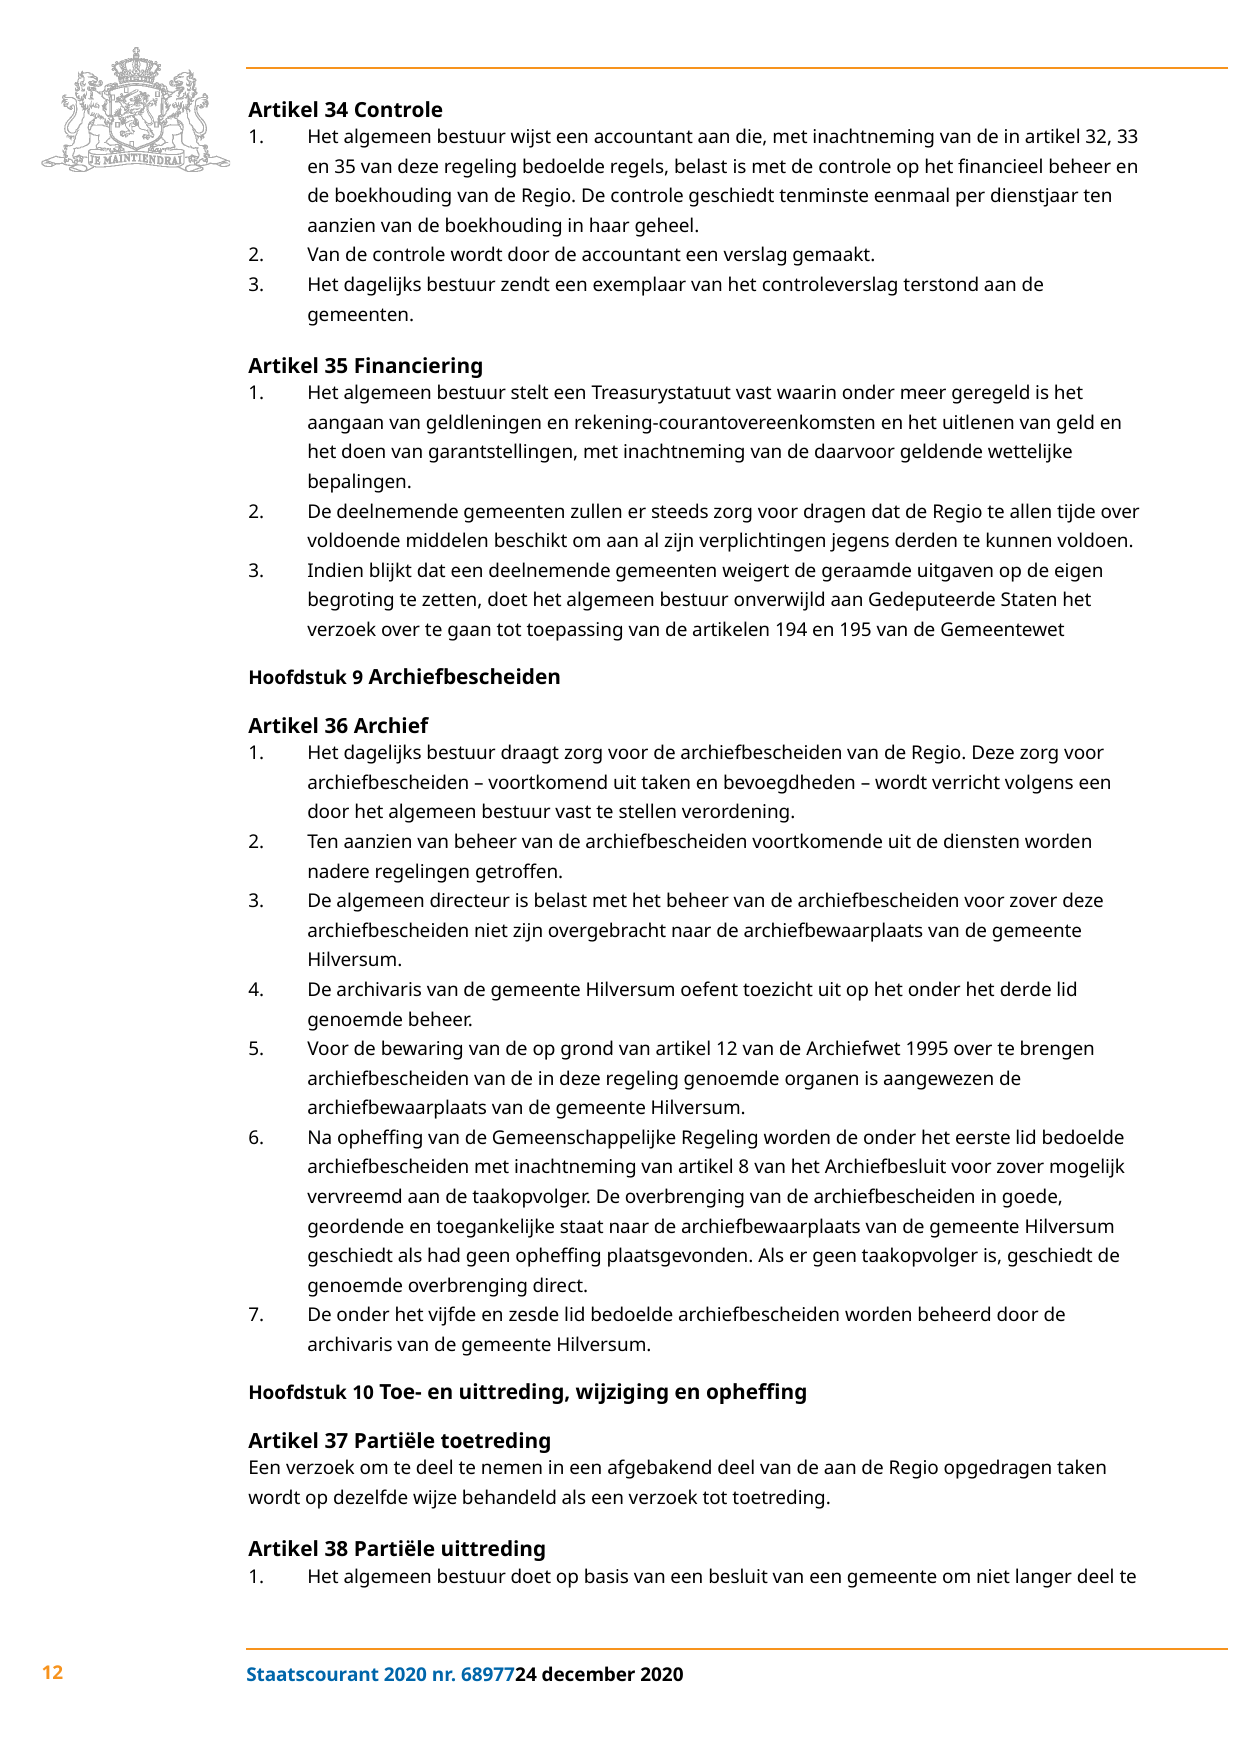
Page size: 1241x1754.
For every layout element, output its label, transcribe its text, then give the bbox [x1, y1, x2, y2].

text Artikel 35 Financiering [248, 351, 1152, 379]
list Het algemeen bestuur wijst een accountant aan die, met inachtneming van de in artikel 32, 33 en 35 van deze regeling bedoelde regels, belast is met de controle op het financieel beheer en de boekhouding van de Regio. De controle geschiedt tenminste eenmaal per dienstjaar ten aanzien van de boekhouding in haar geheel. [248, 123, 1152, 238]
picture [41, 47, 231, 172]
text Artikel 34 Controle [248, 95, 1152, 123]
list Ten aanzien van beheer van de archiefbescheiden voortkomende uit de diensten worden nadere regelingen getroffen. [248, 828, 1152, 884]
list De deelnemende gemeenten zullen er steeds zorg voor dragen dat de Regio te allen tijde over voldoende middelen beschikt om aan al zijn verplichtingen jegens derden te kunnen voldoen. [248, 498, 1152, 553]
list Het dagelijks bestuur draagt zorg voor de archiefbescheiden van de Regio. Deze zorg voor archiefbescheiden – voortkomend uit taken en bevoegdheden – wordt verricht volgens een door het algemeen bestuur vast te stellen verordening. [248, 739, 1152, 824]
list Het algemeen bestuur stelt een Treasurystatuut vast waarin onder meer geregeld is het aangaan van geldleningen en rekening-courantovereenkomsten en het uitlenen van geld en het doen van garantstellingen, met inachtneming van de daarvoor geldende wettelijke bepalingen. [248, 379, 1152, 494]
text Artikel 38 Partiële uittreding [248, 1534, 1152, 1563]
text Hoofdstuk 9 Archiefbescheiden [248, 662, 1152, 690]
list Voor de bewaring van de op grond van artikel 12 van de Archiefwet 1995 over te brengen archiefbescheiden van de in deze regeling genoemde organen is aangewezen de archiefbewaarplaats van de gemeente Hilversum. [248, 1035, 1152, 1120]
list De archivaris van de gemeente Hilversum oefent toezicht uit op het onder het derde lid genoemde beheer. [248, 976, 1152, 1032]
text Artikel 37 Partiële toetreding [248, 1426, 1152, 1454]
list Het algemeen bestuur doet op basis van een besluit van een gemeente om niet langer deel te [248, 1563, 1152, 1589]
list Na opheffing van de Gemeenschappelijke Regeling worden de onder het eerste lid bedoelde archiefbescheiden met inachtneming van artikel 8 van het Archiefbesluit voor zover mogelijk vervreemd aan de taakopvolger. De overbrenging van de archiefbescheiden in goede, geordende en toegankelijke staat naar de archiefbewaarplaats van de gemeente Hilversum geschiedt als had geen opheffing plaatsgevonden. Als er geen taakopvolger is, geschiedt de genoemde overbrenging direct. [248, 1124, 1152, 1298]
list De algemeen directeur is belast met het beheer van de archiefbescheiden voor zover deze archiefbescheiden niet zijn overgebracht naar de archiefbewaarplaats van de gemeente Hilversum. [248, 887, 1152, 972]
list Het dagelijks bestuur zendt een exemplaar van het controleverslag terstond aan de gemeenten. [248, 271, 1152, 326]
list De onder het vijfde en zesde lid bedoelde archiefbescheiden worden beheerd door de archivaris van de gemeente Hilversum. [248, 1302, 1152, 1357]
list Indien blijkt dat een deelnemende gemeenten weigert de geraamde uitgaven op de eigen begroting te zetten, doet het algemeen bestuur onverwijld aan Gedeputeerde Staten het verzoek over te gaan tot toepassing van de artikelen 194 en 195 van de Gemeentewet [248, 557, 1152, 642]
text Hoofdstuk 10 Toe- en uittreding, wijziging en opheffing [248, 1377, 1152, 1405]
text Artikel 36 Archief [248, 711, 1152, 739]
text Een verzoek om te deel te nemen in een afgebakend deel van de aan de Regio opgedragen taken wordt op dezelfde wijze behandeld als een verzoek tot toetreding. [248, 1454, 1152, 1510]
list Van de controle wordt door de accountant een verslag gemaakt. [248, 242, 1152, 267]
